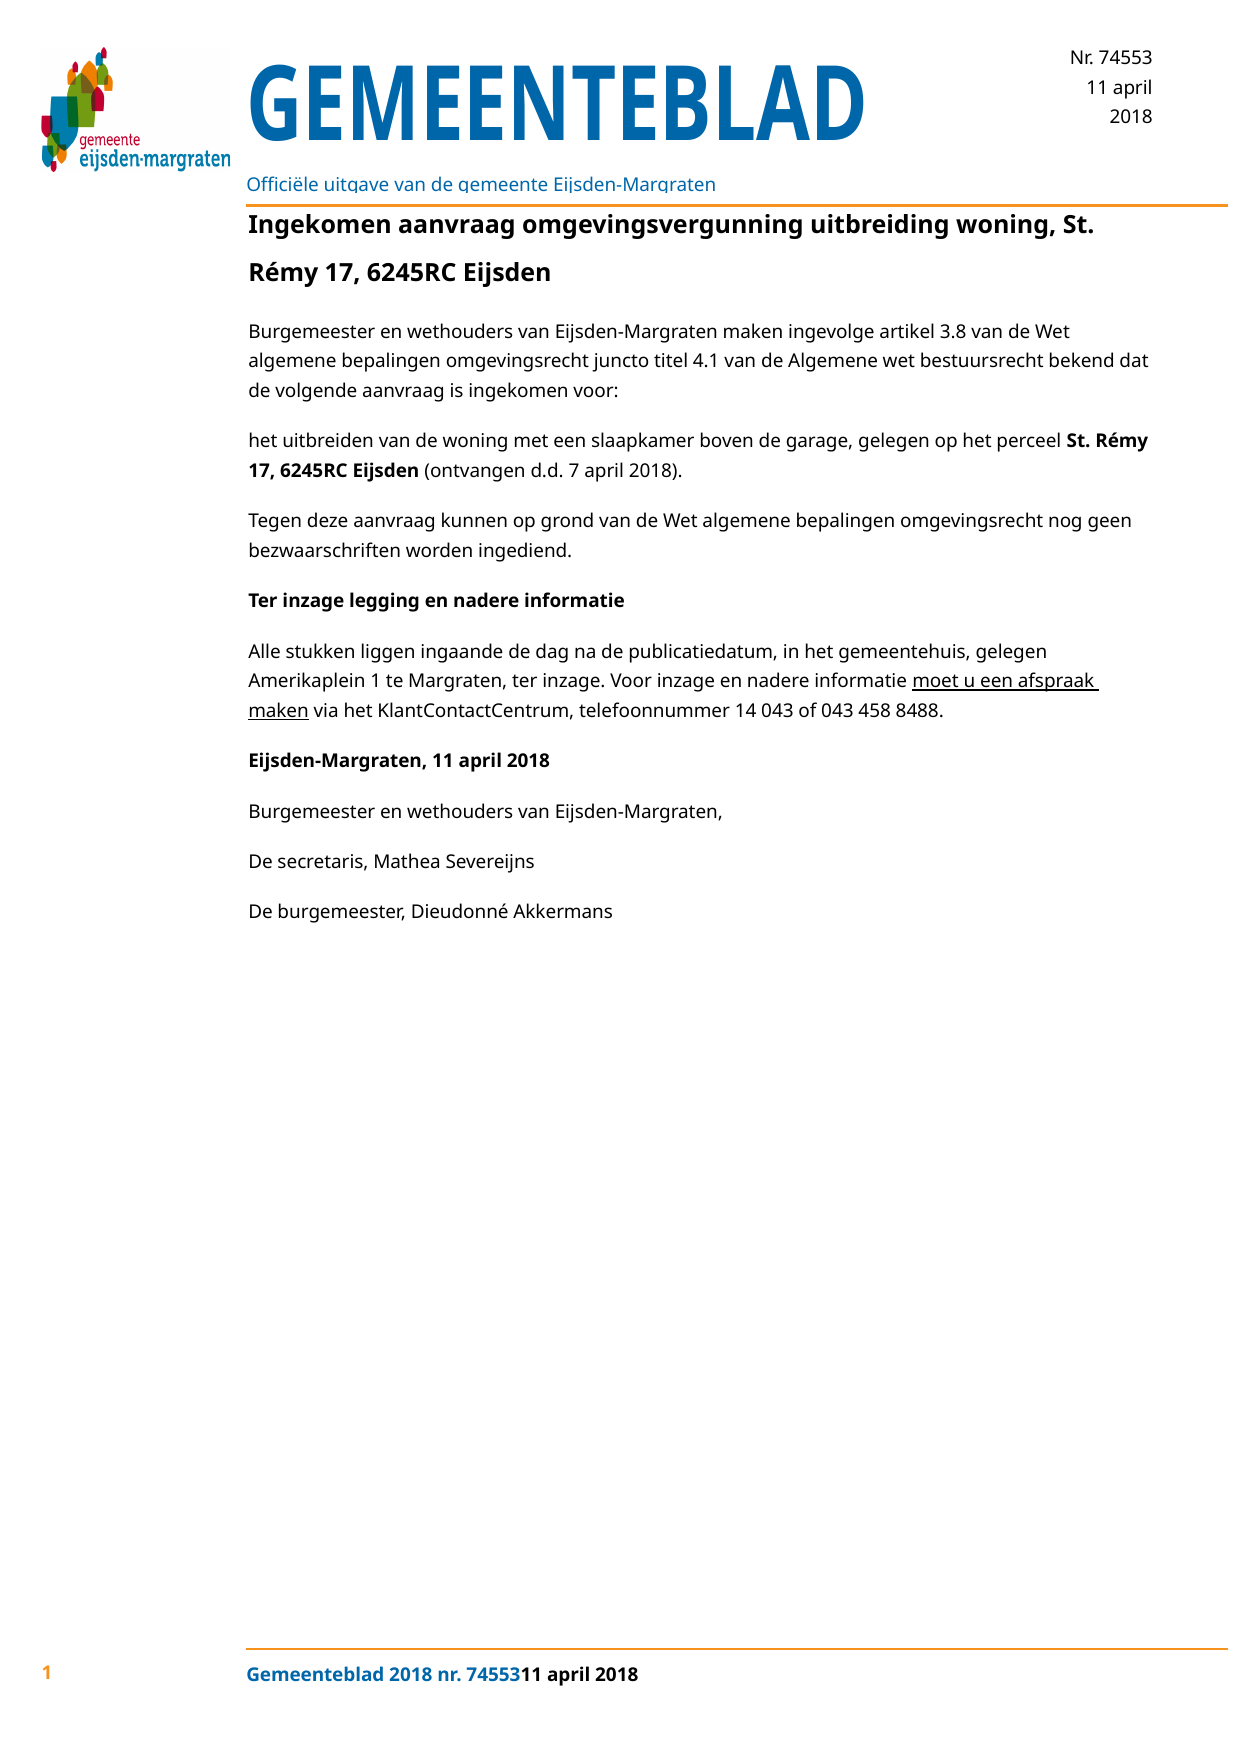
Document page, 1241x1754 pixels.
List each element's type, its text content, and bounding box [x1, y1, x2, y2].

text De burgemeester, Dieudonné Akkermans [248, 899, 1152, 924]
text het uitbreiden van de woning met een slaapkamer boven de garage, gelegen op het perceel St. Rémy 17, 6245RC Eijsden (ontvangen d.d. 7 april 2018). [248, 427, 1152, 483]
text Burgemeester en wethouders van Eijsden-Margraten maken ingevolge artikel 3.8 van de Wet algemene bepalingen omgevingsrecht juncto titel 4.1 van de Algemene wet bestuursrecht bekend dat de volgende aanvraag is ingekomen voor: [248, 318, 1152, 403]
text De secretaris, Mathea Severeijns [248, 848, 1152, 874]
text Burgemeester en wethouders van Eijsden-Margraten, [248, 798, 1152, 824]
text Tegen deze aanvraag kunnen op grond van de Wet algemene bepalingen omgevingsrecht nog geen bezwaarschriften worden ingediend. [248, 507, 1152, 563]
text Eijsden-Margraten, 11 april 2018 [248, 747, 1152, 773]
text Ingekomen aanvraag omgevingsvergunning uitbreiding woning, St. Rémy 17, 6245RC Eijsden [248, 207, 1152, 288]
picture [41, 47, 231, 172]
text Alle stukken liggen ingaande de dag na de publicatiedatum, in het gemeentehuis, gelegen Amerikaplein 1 te Margraten, ter inzage. Voor inzage en nadere informatie moet u een afspraak maken via het KlantContactCentrum, telefoonnummer 14 043 of 043 458 8488. [248, 638, 1152, 723]
text Ter inzage legging en nadere informatie [248, 587, 1152, 613]
